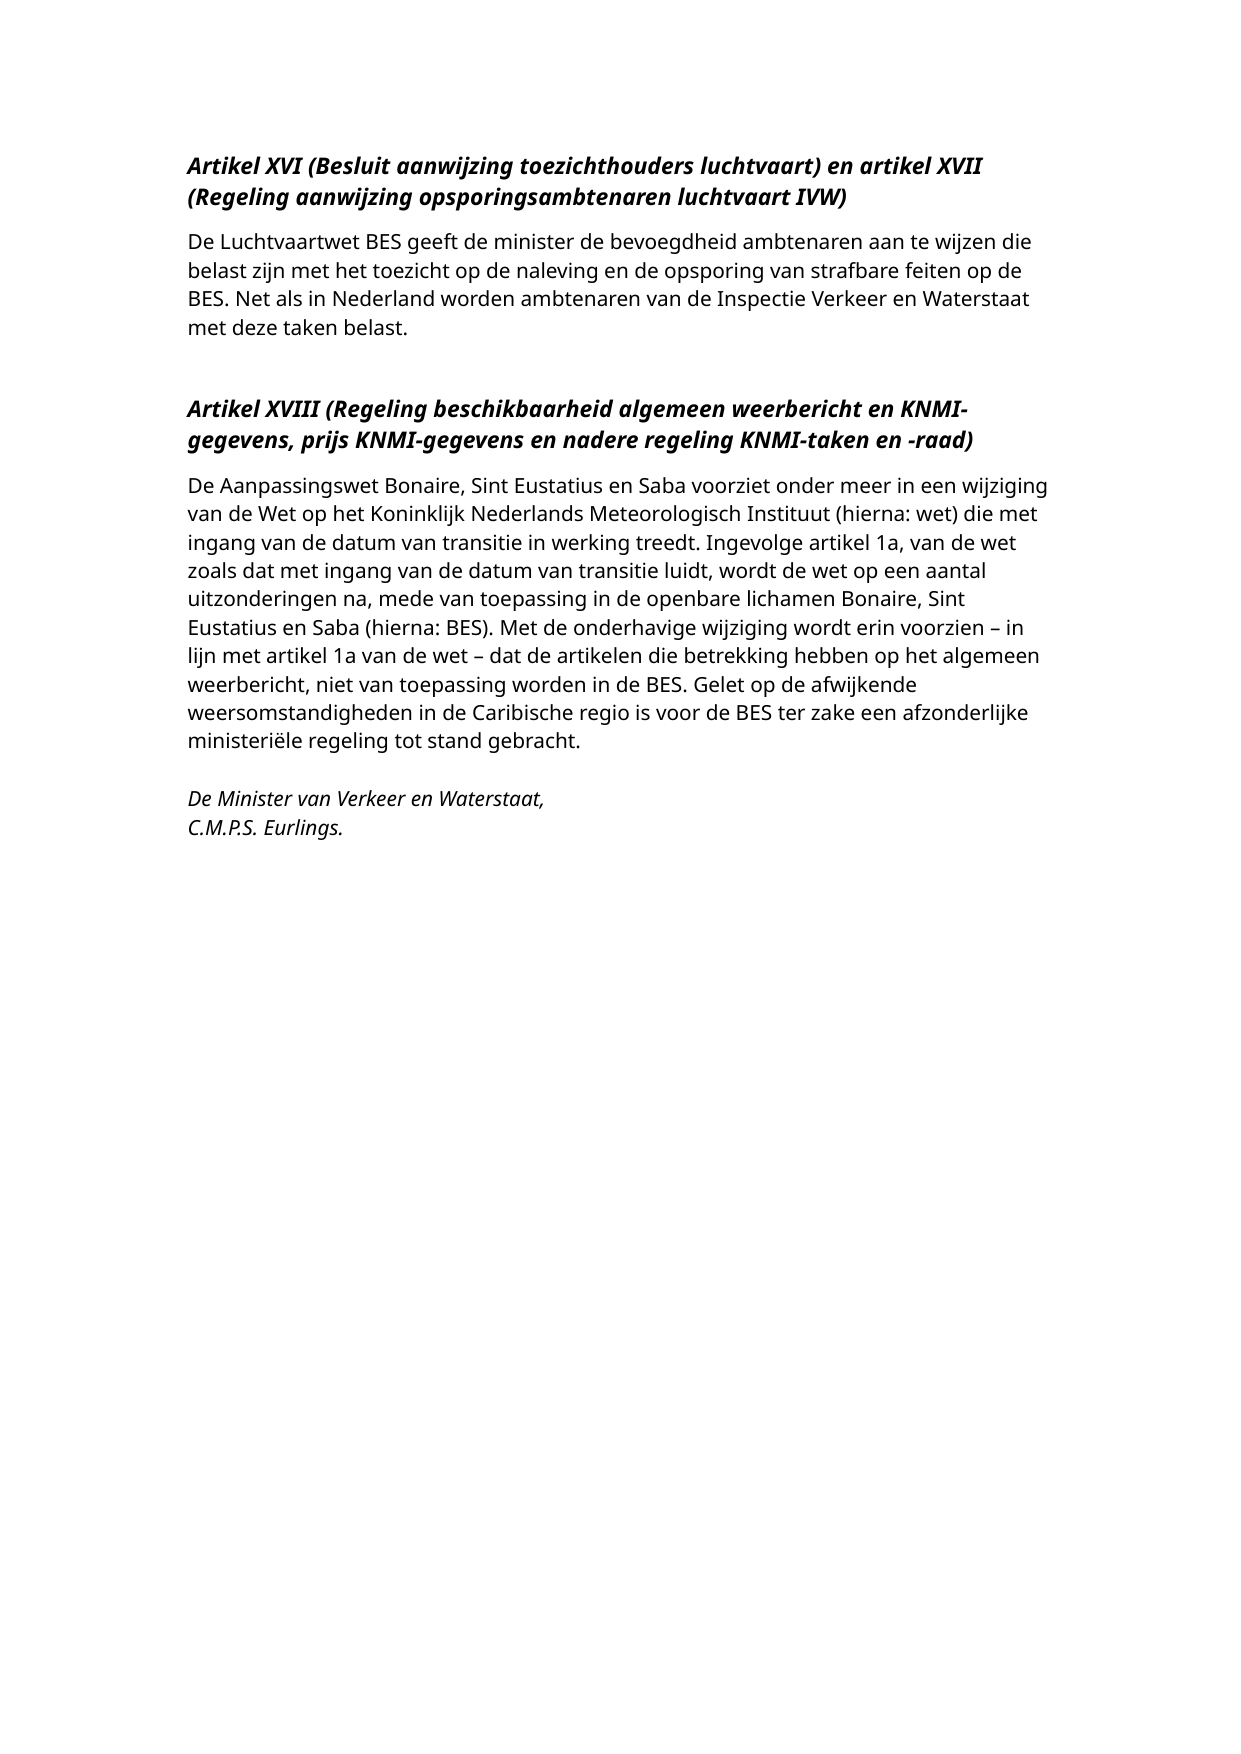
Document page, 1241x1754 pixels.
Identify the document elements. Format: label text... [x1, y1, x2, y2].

text De Aanpassingswet Bonaire, Sint Eustatius en Saba voorziet onder meer in een wijziging van de Wet op het Koninklijk Nederlands Meteorologisch Instituut (hierna: wet) die met ingang van de datum van transitie in werking treedt. Ingevolge artikel 1a, van de wet zoals dat met ingang van de datum van transitie luidt, wordt de wet op een aantal uitzonderingen na, mede van toepassing in de openbare lichamen Bonaire, Sint Eustatius en Saba (hierna: BES). Met de onderhavige wijziging wordt erin voorzien – in lijn met artikel 1a van de wet – dat de artikelen die betrekking hebben op het algemeen weerbericht, niet van toepassing worden in de BES. Gelet op de afwijkende weersomstandigheden in de Caribische regio is voor de BES ter zake een afzonderlijke ministeriële regeling tot stand gebracht. [187, 471, 1053, 755]
text De Minister van Verkeer en Waterstaat, [187, 784, 1053, 813]
subtitle Artikel XVI (Besluit aanwijzing toezichthouders luchtvaart) en artikel XVII (Regeling aanwijzing opsporingsambtenaren luchtvaart IVW) [187, 150, 1053, 212]
text De Luchtvaartwet BES geeft de minister de bevoegdheid ambtenaren aan te wijzen die belast zijn met het toezicht op de naleving en de opsporing van strafbare feiten op de BES. Net als in Nederland worden ambtenaren van de Inspectie Verkeer en Waterstaat met deze taken belast. [187, 227, 1053, 341]
subtitle Artikel XVIII (Regeling beschikbaarheid algemeen weerbericht en KNMI-gegevens, prijs KNMI-gegevens en nadere regeling KNMI-taken en -raad) [187, 393, 1053, 456]
text C.M.P.S. Eurlings. [187, 813, 1053, 841]
